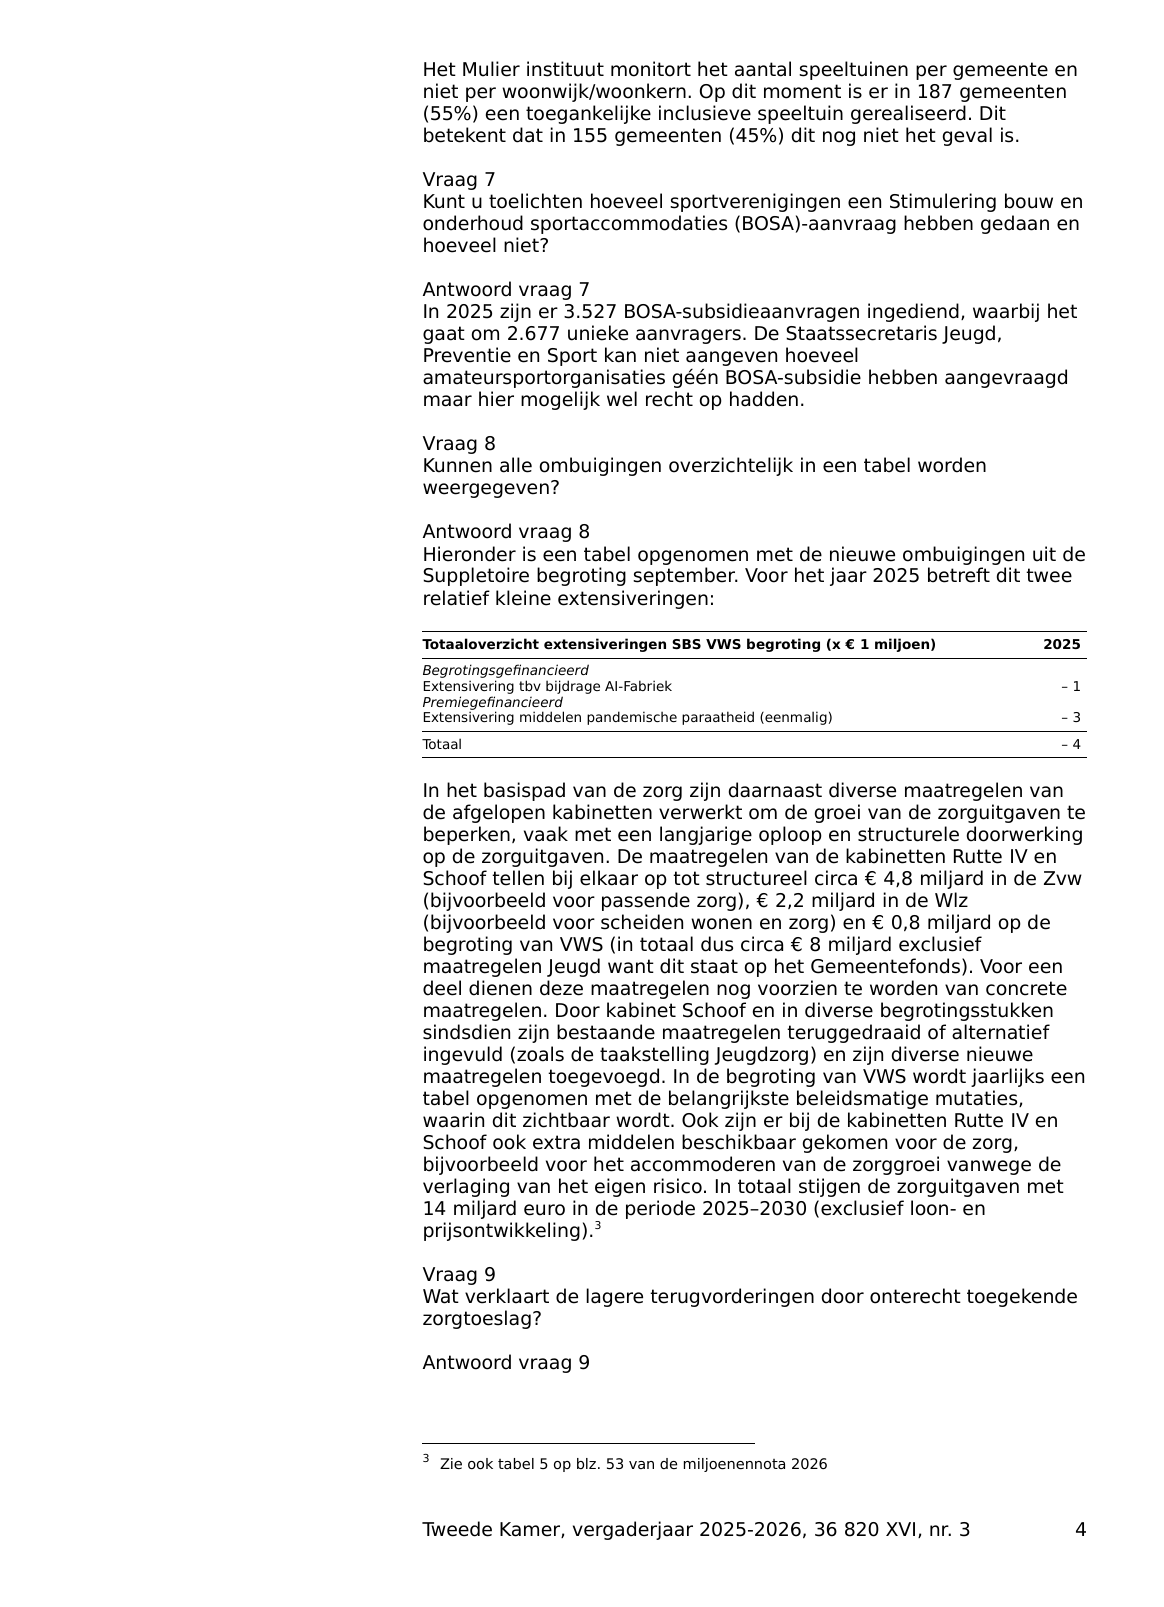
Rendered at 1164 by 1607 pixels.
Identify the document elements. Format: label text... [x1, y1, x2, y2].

text Antwoord vraag 7 [422, 279, 1087, 301]
text Kunnen alle ombuigingen overzichtelijk in een tabel worden weergegeven? [422, 455, 1087, 499]
text Het Mulier instituut monitort het aantal speeltuinen per gemeente en niet per woonwijk/woonkern. Op dit moment is er in 187 gemeenten (55%) een toegankelijke inclusieve speeltuin gerealiseerd. Dit betekent dat in 155 gemeenten (45%) dit nog niet het geval is. [422, 59, 1087, 147]
text In het basispad van de zorg zijn daarnaast diverse maatregelen van de afgelopen kabinetten verwerkt om de groei van de zorguitgaven te beperken, vaak met een langjarige oploop en structurele doorwerking op de zorguitgaven. De maatregelen van de kabinetten Rutte IV en Schoof tellen bij elkaar op tot structureel circa € 4,8 miljard in de Zvw (bijvoorbeeld voor passende zorg), € 2,2 miljard in de Wlz (bijvoorbeeld voor scheiden wonen en zorg) en € 0,8 miljard op de begroting van VWS (in totaal dus circa € 8 miljard exclusief maatregelen Jeugd want dit staat op het Gemeentefonds). Voor een deel dienen deze maatregelen nog voorzien te worden van concrete maatregelen. Door kabinet Schoof en in diverse begrotingsstukken sindsdien zijn bestaande maatregelen teruggedraaid of alternatief ingevuld (zoals de taakstelling Jeugdzorg) en zijn diverse nieuwe maatregelen toegevoegd. In de begroting van VWS wordt jaarlijks een tabel opgenomen met de belangrijkste beleidsmatige mutaties, waarin dit zichtbaar wordt. Ook zijn er bij de kabinetten Rutte IV en Schoof ook extra middelen beschikbaar gekomen voor de zorg, bijvoorbeeld voor het accommoderen van de zorggroei vanwege de verlaging van het eigen risico. In totaal stijgen de zorguitgaven met 14 miljard euro in de periode 2025–2030 (exclusief loon- en prijsontwikkeling). [422, 780, 1087, 1242]
table_header Totaaloverzicht extensiveringen SBS VWS begroting (x € 1 miljoen) [422, 632, 939, 657]
text Vraag 7 [422, 169, 1087, 191]
table_cell – 4 [939, 732, 1087, 757]
text Antwoord vraag 9 [422, 1352, 1087, 1374]
text Antwoord vraag 8 [422, 521, 1087, 543]
table_cell Totaal [422, 732, 939, 757]
text Wat verklaart de lagere terugvorderingen door onterecht toegekende zorgtoeslag? [422, 1286, 1087, 1330]
text Kunt u toelichten hoeveel sportverenigingen een Stimulering bouw en onderhoud sportaccommodaties (BOSA)-aanvraag hebben gedaan en hoeveel niet? [422, 191, 1087, 257]
table_cell [939, 695, 1087, 710]
table_cell Extensivering middelen pandemische paraatheid (eenmalig) [422, 710, 939, 731]
text Hieronder is een tabel opgenomen met de nieuwe ombuigingen uit de Suppletoire begroting september. Voor het jaar 2025 betreft dit twee relatief kleine extensiveringen: [422, 543, 1087, 609]
table_cell – 3 [939, 710, 1087, 731]
text Vraag 8 [422, 433, 1087, 455]
table_cell Begrotingsgefinancieerd [422, 659, 939, 679]
text In 2025 zijn er 3.527 BOSA-subsidieaanvragen ingediend, waarbij het gaat om 2.677 unieke aanvragers. De Staatssecretaris Jeugd, Preventie en Sport kan niet aangeven hoeveel amateursportorganisaties géén BOSA-subsidie hebben aangevraagd maar hier mogelijk wel recht op hadden. [422, 301, 1087, 411]
table_cell Premiegefinancieerd [422, 695, 939, 710]
table_cell – 1 [939, 679, 1087, 694]
table_cell Extensivering tbv bijdrage AI-Fabriek [422, 679, 939, 694]
text Zie ook tabel 5 op blz. 53 van de miljoenennota 2026 [422, 1452, 1087, 1474]
table_cell [939, 659, 1087, 679]
table_header 2025 [939, 632, 1087, 657]
text Vraag 9 [422, 1264, 1087, 1286]
